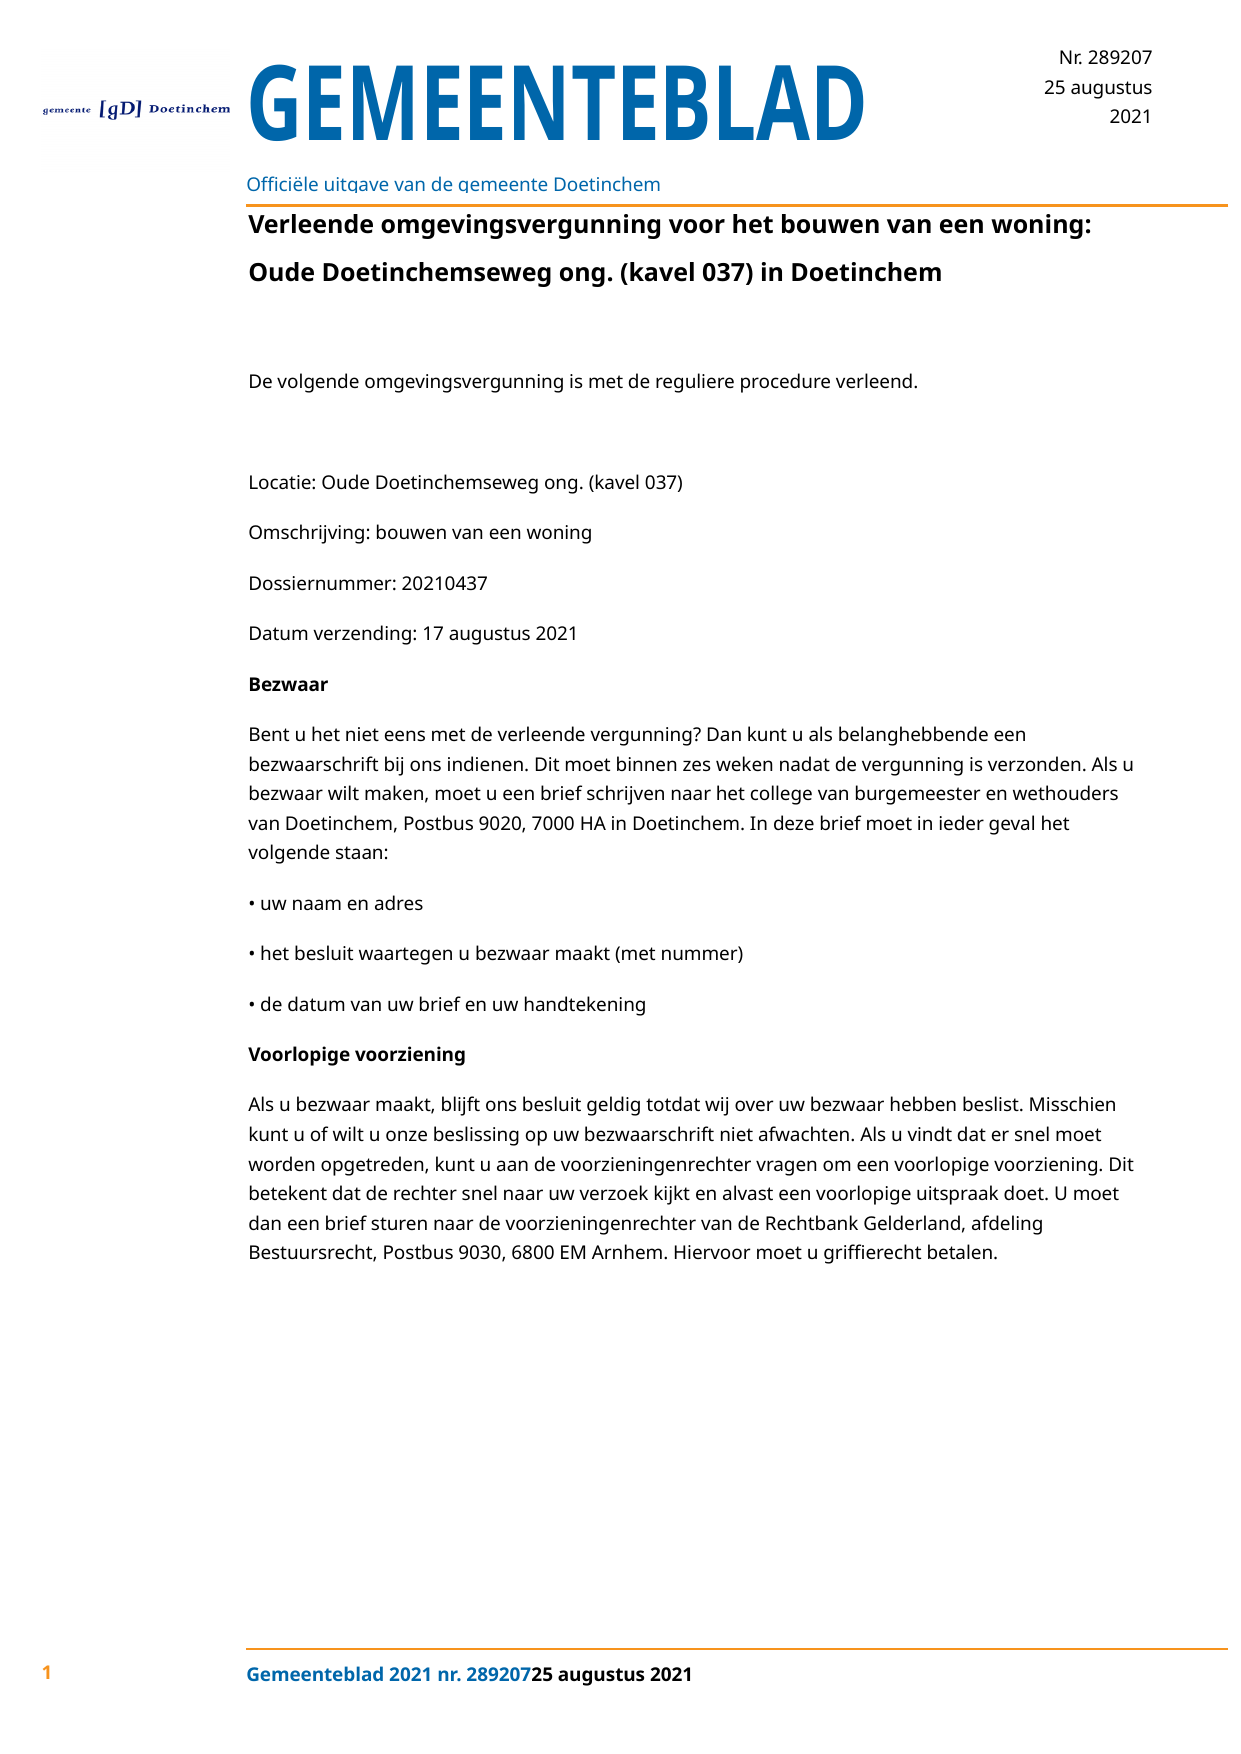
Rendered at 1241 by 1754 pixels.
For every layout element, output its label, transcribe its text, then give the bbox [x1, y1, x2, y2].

text Voorlopige voorziening [248, 1041, 1152, 1067]
text Datum verzending: 17 augustus 2021 [248, 620, 1152, 646]
text • de datum van uw brief en uw handtekening [248, 991, 1152, 1017]
text Bent u het niet eens met de verleende vergunning? Dan kunt u als belanghebbende een bezwaarschrift bij ons indienen. Dit moet binnen zes weken nadat de vergunning is verzonden. Als u bezwaar wilt maken, moet u een brief schrijven naar het college van burgemeester en wethouders van Doetinchem, Postbus 9020, 7000 HA in Doetinchem. In deze brief moet in ieder geval het volgende staan: [248, 721, 1152, 865]
text Verleende omgevingsvergunning voor het bouwen van een woning: Oude Doetinchemseweg ong. (kavel 037) in Doetinchem [248, 207, 1152, 288]
text • uw naam en adres [248, 890, 1152, 916]
text Omschrijving: bouwen van een woning [248, 519, 1152, 545]
text De volgende omgevingsvergunning is met de reguliere procedure verleend. [248, 368, 1152, 394]
text Als u bezwaar maakt, blijft ons besluit geldig totdat wij over uw bezwaar hebben beslist. Misschien kunt u of wilt u onze beslissing op uw bezwaarschrift niet afwachten. Als u vindt dat er snel moet worden opgetreden, kunt u aan de voorzieningenrechter vragen om een voorlopige voorziening. Dit betekent dat de rechter snel naar uw verzoek kijkt en alvast een voorlopige uitspraak doet. U moet dan een brief sturen naar de voorzieningenrechter van de Rechtbank Gelderland, afdeling Bestuursrecht, Postbus 9030, 6800 EM Arnhem. Hiervoor moet u griffierecht betalen. [248, 1092, 1152, 1265]
text Locatie: Oude Doetinchemseweg ong. (kavel 037) [248, 469, 1152, 495]
text Dossiernummer: 20210437 [248, 570, 1152, 596]
text Bezwaar [248, 671, 1152, 697]
text • het besluit waartegen u bezwaar maakt (met nummer) [248, 940, 1152, 966]
picture [41, 47, 231, 172]
